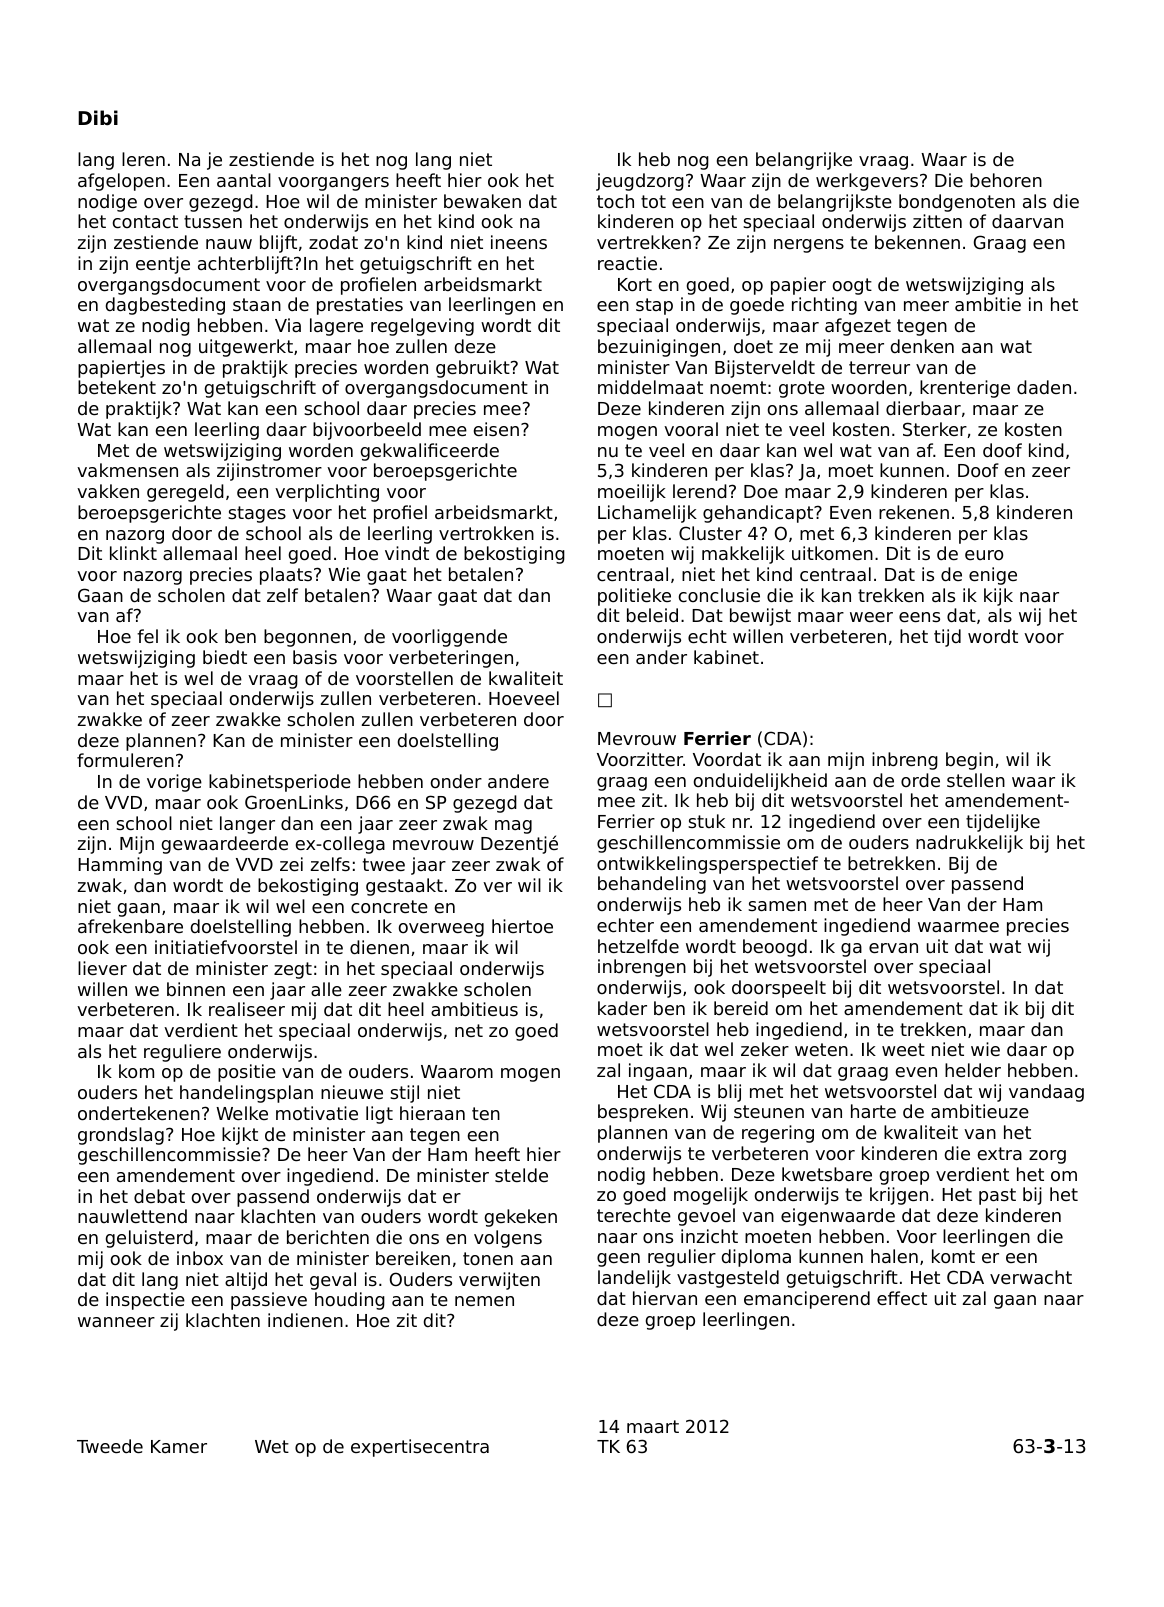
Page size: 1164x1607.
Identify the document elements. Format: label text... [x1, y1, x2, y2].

text Hoe fel ik ook ben begonnen, de voorliggende wetswijziging biedt een basis voor verbeteringen, maar het is wel de vraag of de voorstellen de kwaliteit van het speciaal onderwijs zullen verbeteren. Hoeveel zwakke of zeer zwakke scholen zullen verbeteren door deze plannen? Kan de minister een doelstelling formuleren? [77, 627, 567, 772]
text Kort en goed, op papier oogt de wetswijziging als een stap in de goede richting van meer ambitie in het speciaal onderwijs, maar afgezet tegen de bezuinigingen, doet ze mij meer denken aan wat minister Van Bijsterveldt de terreur van de middelmaat noemt: grote woorden, krenterige daden. Deze kinderen zijn ons allemaal dierbaar, maar ze mogen vooral niet te veel kosten. Sterker, ze kosten nu te veel en daar kan wel wat van af. Een doof kind, 5,3 kinderen per klas? Ja, moet kunnen. Doof en zeer moeilijk lerend? Doe maar 2,9 kinderen per klas. Lichamelijk gehandicapt? Even rekenen. 5,8 kinderen per klas. Cluster 4? O, met 6,3 kinderen per klas moeten wij makkelijk uitkomen. Dit is de euro centraal, niet het kind centraal. Dat is de enige politieke conclusie die ik kan trekken als ik kijk naar dit beleid. Dat bewijst maar weer eens dat, als wij het onderwijs echt willen verbeteren, het tijd wordt voor een ander kabinet. [596, 274, 1087, 668]
text Ik heb nog een belangrijke vraag. Waar is de jeugdzorg? Waar zijn de werkgevers? Die behoren toch tot een van de belangrijkste bondgenoten als die kinderen op het speciaal onderwijs zitten of daarvan vertrekken? Ze zijn nergens te bekennen. Graag een reactie. [596, 150, 1087, 274]
text lang leren. Na je zestiende is het nog lang niet afgelopen. Een aantal voorgangers heeft hier ook het nodige over gezegd. Hoe wil de minister bewaken dat het contact tussen het onderwijs en het kind ook na zijn zestiende nauw blijft, zodat zo'n kind niet ineens in zijn eentje achterblijft?In het getuigschrift en het overgangsdocument voor de profielen arbeidsmarkt en dagbesteding staan de prestaties van leerlingen en wat ze nodig hebben. Via lagere regelgeving wordt dit allemaal nog uitgewerkt, maar hoe zullen deze papiertjes in de praktijk precies worden gebruikt? Wat betekent zo'n getuigschrift of overgangsdocument in de praktijk? Wat kan een school daar precies mee? Wat kan een leerling daar bijvoorbeeld mee eisen? [77, 150, 567, 440]
text Voorzitter. Voordat ik aan mijn inbreng begin, wil ik graag een onduidelijkheid aan de orde stellen waar ik mee zit. Ik heb bij dit wetsvoorstel het amendement-Ferrier op stuk nr. 12 ingediend over een tijdelijke geschillencommissie om de ouders nadrukkelijk bij het ontwikkelingsperspectief te betrekken. Bij de behandeling van het wetsvoorstel over passend onderwijs heb ik samen met de heer Van der Ham echter een amendement ingediend waarmee precies hetzelfde wordt beoogd. Ik ga ervan uit dat wat wij inbrengen bij het wetsvoorstel over speciaal onderwijs, ook doorspeelt bij dit wetsvoorstel. In dat kader ben ik bereid om het amendement dat ik bij dit wetsvoorstel heb ingediend, in te trekken, maar dan moet ik dat wel zeker weten. Ik weet niet wie daar op zal ingaan, maar ik wil dat graag even helder hebben. [596, 750, 1087, 1082]
text □ [596, 688, 1087, 709]
text Ik kom op de positie van de ouders. Waarom mogen ouders het handelingsplan nieuwe stijl niet ondertekenen? Welke motivatie ligt hieraan ten grondslag? Hoe kijkt de minister aan tegen een geschillencommissie? De heer Van der Ham heeft hier een amendement over ingediend. De minister stelde in het debat over passend onderwijs dat er nauwlettend naar klachten van ouders wordt gekeken en geluisterd, maar de berichten die ons en volgens mij ook de inbox van de minister bereiken, tonen aan dat dit lang niet altijd het geval is. Ouders verwijten de inspectie een passieve houding aan te nemen wanneer zij klachten indienen. Hoe zit dit? [77, 1062, 567, 1332]
text In de vorige kabinetsperiode hebben onder andere de VVD, maar ook GroenLinks, D66 en SP gezegd dat een school niet langer dan een jaar zeer zwak mag zijn. Mijn gewaardeerde ex-collega mevrouw Dezentjé Hamming van de VVD zei zelfs: twee jaar zeer zwak of zwak, dan wordt de bekostiging gestaakt. Zo ver wil ik niet gaan, maar ik wil wel een concrete en afrekenbare doelstelling hebben. Ik overweeg hiertoe ook een initiatiefvoorstel in te dienen, maar ik wil liever dat de minister zegt: in het speciaal onderwijs willen we binnen een jaar alle zeer zwakke scholen verbeteren. Ik realiseer mij dat dit heel ambitieus is, maar dat verdient het speciaal onderwijs, net zo goed als het reguliere onderwijs. [77, 772, 567, 1062]
text Met de wetswijziging worden gekwalificeerde vakmensen als zijinstromer voor beroepsgerichte vakken geregeld, een verplichting voor beroepsgerichte stages voor het profiel arbeidsmarkt, en nazorg door de school als de leerling vertrokken is. Dit klinkt allemaal heel goed. Hoe vindt de bekostiging voor nazorg precies plaats? Wie gaat het betalen? Gaan de scholen dat zelf betalen? Waar gaat dat dan van af? [77, 440, 567, 627]
text Mevrouw Ferrier (CDA): [596, 729, 1087, 750]
text Het CDA is blij met het wetsvoorstel dat wij vandaag bespreken. Wij steunen van harte de ambitieuze plannen van de regering om de kwaliteit van het onderwijs te verbeteren voor kinderen die extra zorg nodig hebben. Deze kwetsbare groep verdient het om zo goed mogelijk onderwijs te krijgen. Het past bij het terechte gevoel van eigenwaarde dat deze kinderen naar ons inzicht moeten hebben. Voor leerlingen die geen regulier diploma kunnen halen, komt er een landelijk vastgesteld getuigschrift. Het CDA verwacht dat hiervan een emanciperend effect uit zal gaan naar deze groep leerlingen. [596, 1082, 1087, 1330]
